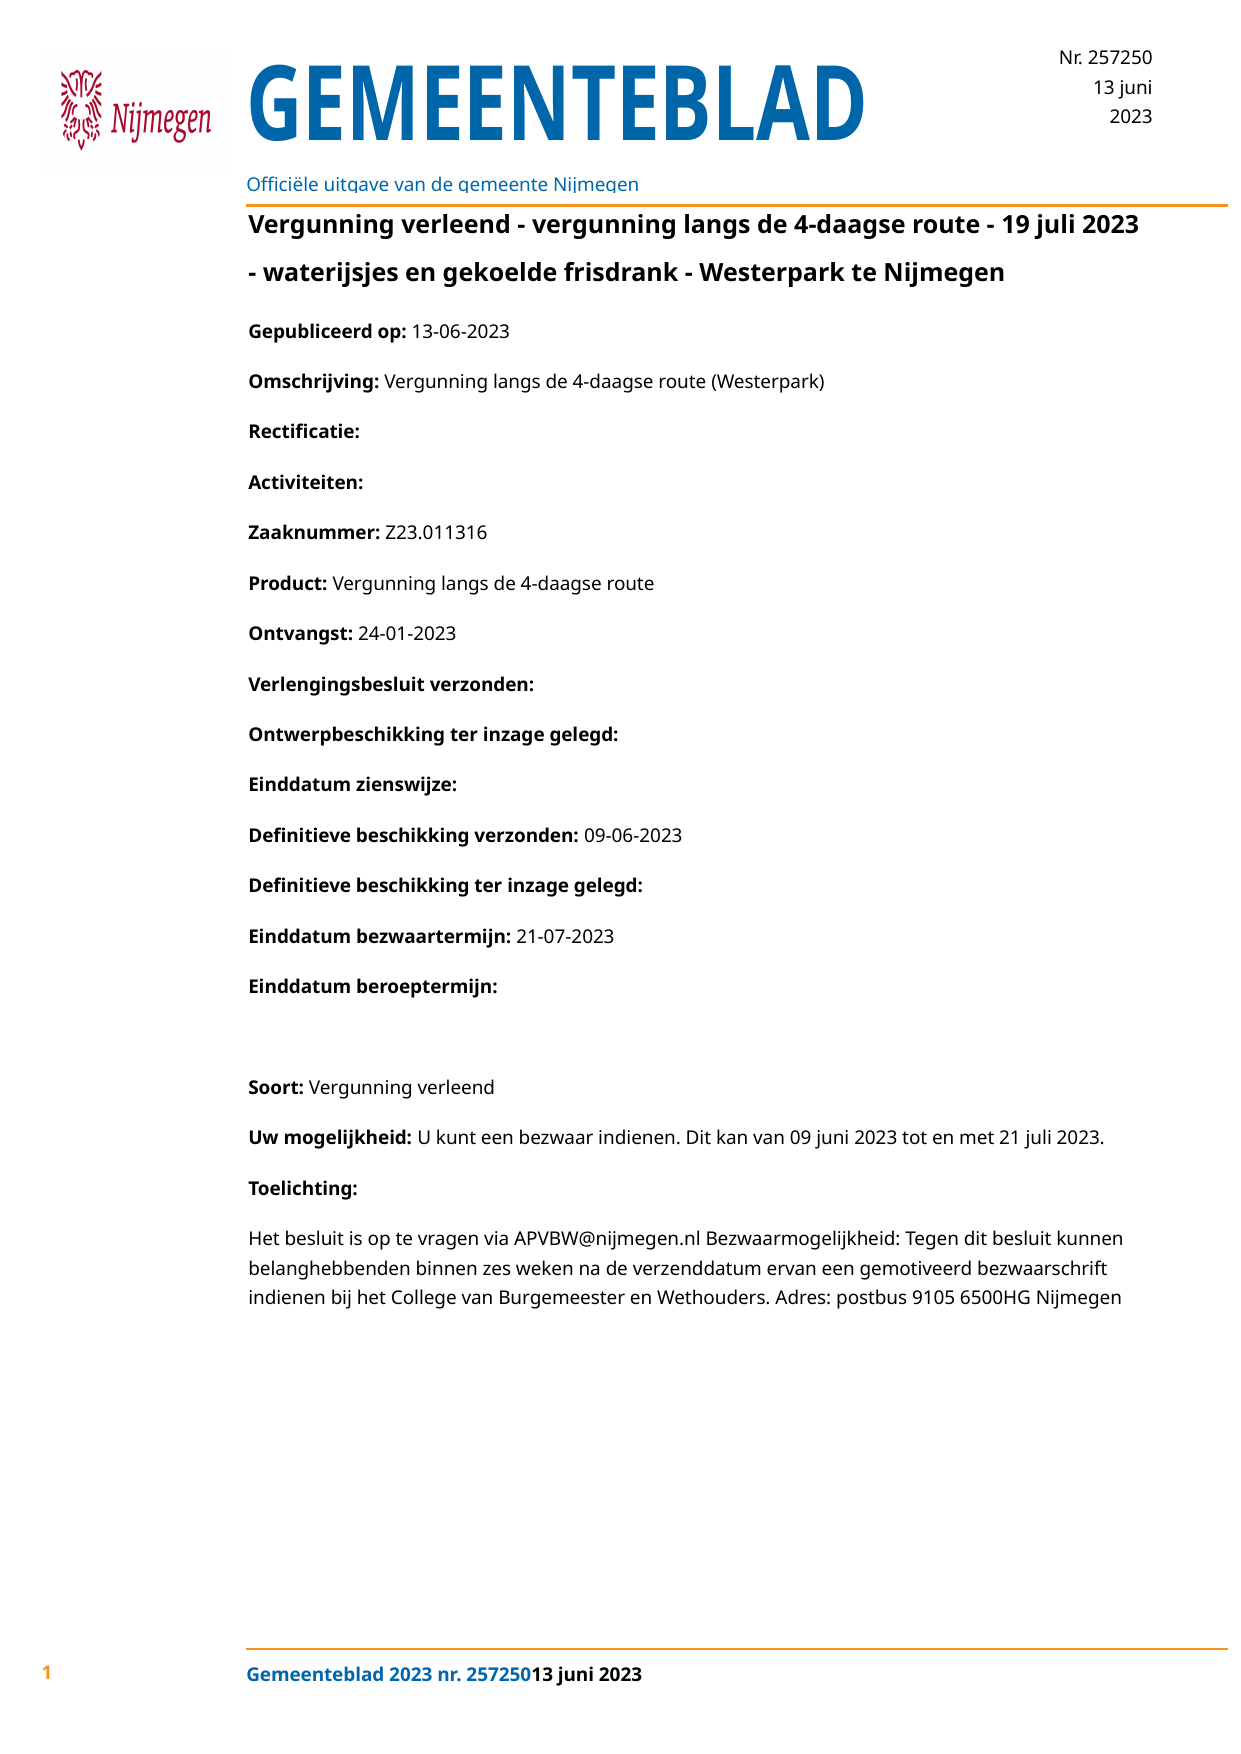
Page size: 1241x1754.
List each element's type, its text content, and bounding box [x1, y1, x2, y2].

text Einddatum bezwaartermijn: 21-07-2023 [248, 923, 1152, 949]
text Soort: Vergunning verleend [248, 1074, 1152, 1100]
text Zaaknummer: Z23.011316 [248, 519, 1152, 545]
text Vergunning verleend - vergunning langs de 4-daagse route - 19 juli 2023 - waterijsjes en gekoelde frisdrank - Westerpark te Nijmegen [248, 207, 1152, 288]
text Gepubliceerd op: 13-06-2023 [248, 318, 1152, 344]
text Activiteiten: [248, 469, 1152, 495]
text Omschrijving: Vergunning langs de 4-daagse route (Westerpark) [248, 368, 1152, 394]
text Einddatum zienswijze: [248, 772, 1152, 797]
text Uw mogelijkheid: U kunt een bezwaar indienen. Dit kan van 09 juni 2023 tot en met 21 juli 2023. [248, 1124, 1152, 1150]
text Ontvangst: 24-01-2023 [248, 620, 1152, 646]
text Definitieve beschikking verzonden: 09-06-2023 [248, 822, 1152, 848]
picture [41, 47, 231, 172]
text Rectificatie: [248, 419, 1152, 444]
text Ontwerpbeschikking ter inzage gelegd: [248, 721, 1152, 747]
text Definitieve beschikking ter inzage gelegd: [248, 872, 1152, 898]
text Verlengingsbesluit verzonden: [248, 671, 1152, 697]
text Einddatum beroeptermijn: [248, 973, 1152, 999]
text Product: Vergunning langs de 4-daagse route [248, 570, 1152, 596]
text Het besluit is op te vragen via APVBW@nijmegen.nl Bezwaarmogelijkheid: Tegen dit besluit kunnen belanghebbenden binnen zes weken na de verzenddatum ervan een gemotiveerd bezwaarschrift indienen bij het College van Burgemeester en Wethouders. Adres: postbus 9105 6500HG Nijmegen [248, 1225, 1152, 1310]
text Toelichting: [248, 1175, 1152, 1201]
